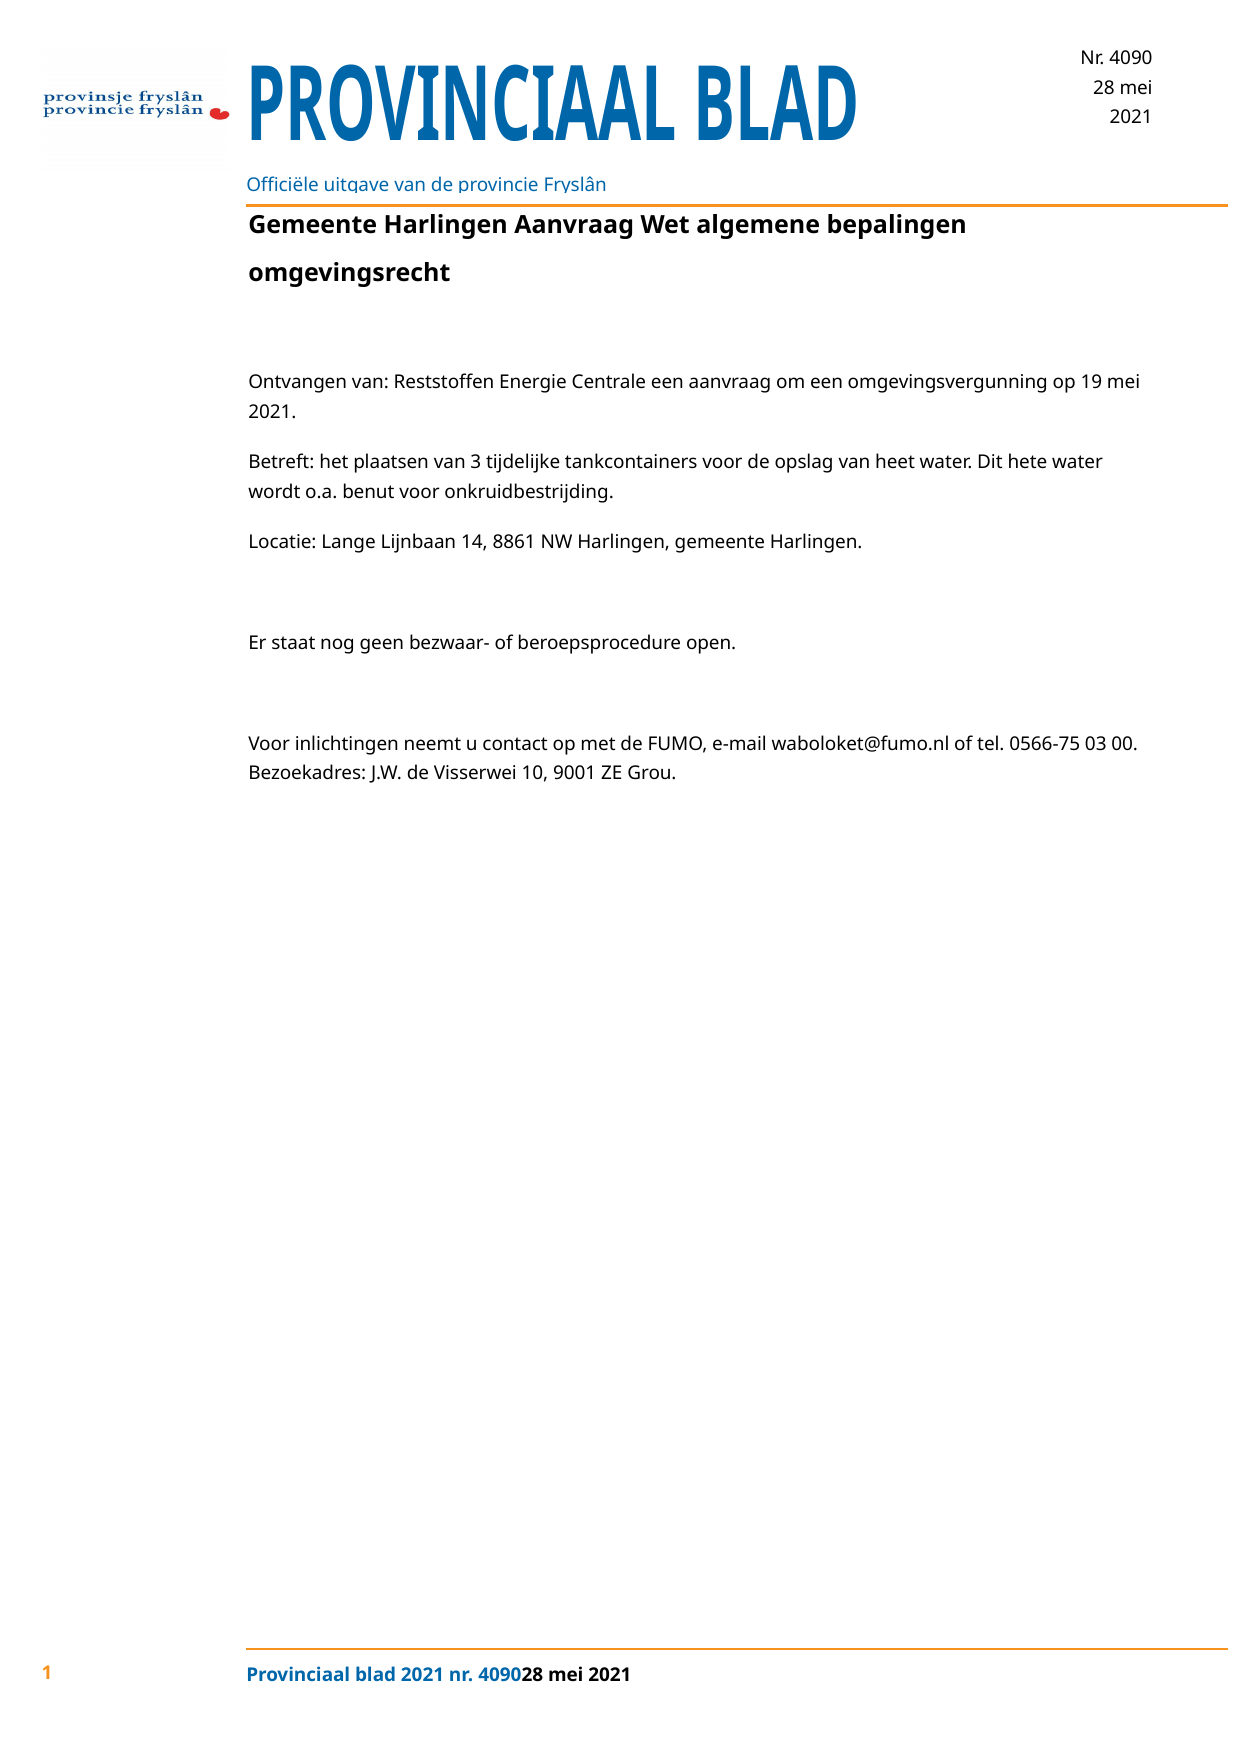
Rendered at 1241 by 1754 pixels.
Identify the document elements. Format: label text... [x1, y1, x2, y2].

text Er staat nog geen bezwaar- of beroepsprocedure open. [248, 629, 1152, 655]
text Ontvangen van: Reststoffen Energie Centrale een aanvraag om een omgevingsvergunning op 19 mei 2021. [248, 368, 1152, 424]
text Gemeente Harlingen Aanvraag Wet algemene bepalingen omgevingsrecht [248, 207, 1152, 288]
text Betreft: het plaatsen van 3 tijdelijke tankcontainers voor de opslag van heet water. Dit hete water wordt o.a. benut voor onkruidbestrijding. [248, 448, 1152, 504]
picture [41, 47, 231, 172]
text Voor inlichtingen neemt u contact op met de FUMO, e-mail waboloket@fumo.nl of tel. 0566-75 03 00. Bezoekadres: J.W. de Visserwei 10, 9001 ZE Grou. [248, 730, 1152, 785]
text Locatie: Lange Lijnbaan 14, 8861 NW Harlingen, gemeente Harlingen. [248, 528, 1152, 554]
